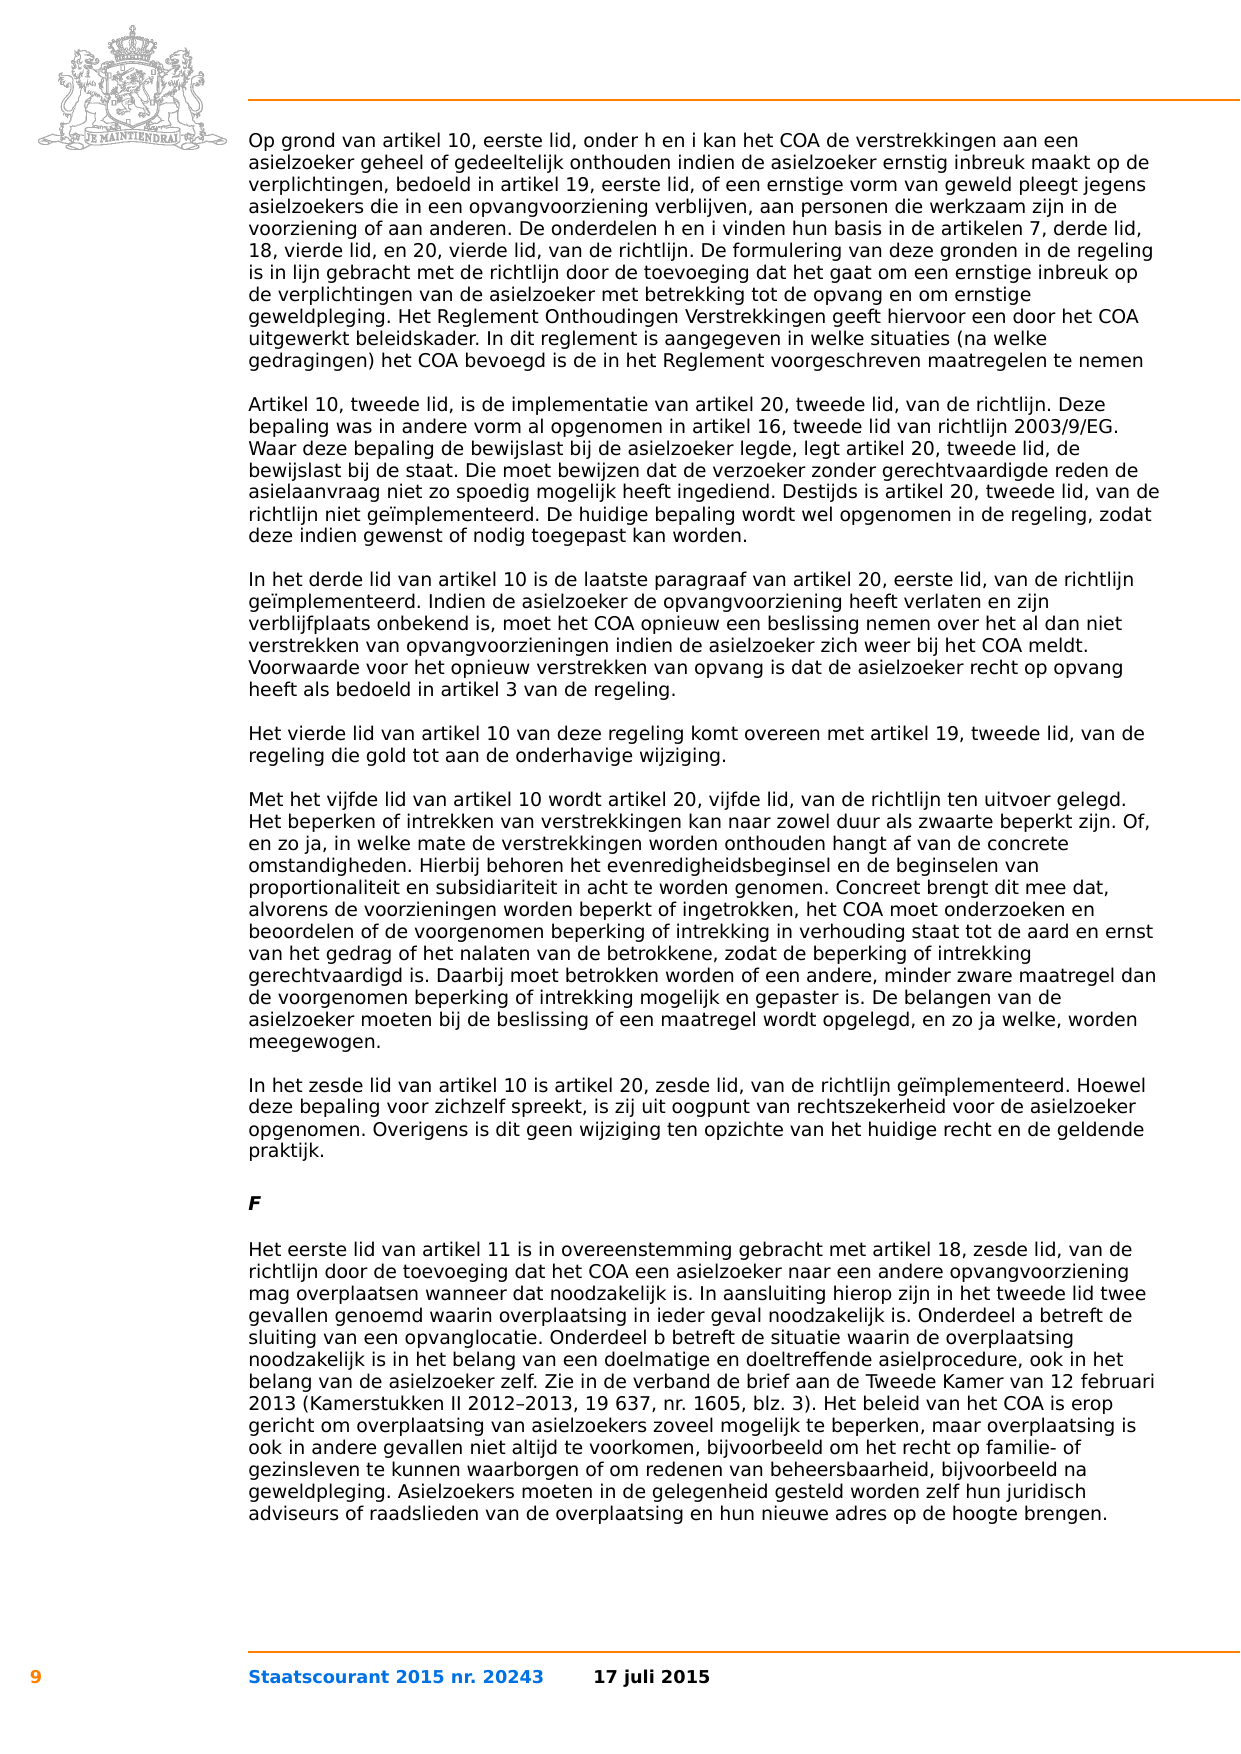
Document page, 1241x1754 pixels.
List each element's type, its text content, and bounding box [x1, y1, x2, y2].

text Artikel 10, tweede lid, is de implementatie van artikel 20, tweede lid, van de richtlijn. Deze bepaling was in andere vorm al opgenomen in artikel 16, tweede lid van richtlijn 2003/9/EG. Waar deze bepaling de bewijslast bij de asielzoeker legde, legt artikel 20, tweede lid, de bewijslast bij de staat. Die moet bewijzen dat de verzoeker zonder gerechtvaardigde reden de asielaanvraag niet zo spoedig mogelijk heeft ingediend. Destijds is artikel 20, tweede lid, van de richtlijn niet geïmplementeerd. De huidige bepaling wordt wel opgenomen in de regeling, zodat deze indien gewenst of nodig toegepast kan worden. [248, 393, 1163, 547]
text Met het vijfde lid van artikel 10 wordt artikel 20, vijfde lid, van de richtlijn ten uitvoer gelegd. Het beperken of intrekken van verstrekkingen kan naar zowel duur als zwaarte beperkt zijn. Of, en zo ja, in welke mate de verstrekkingen worden onthouden hangt af van de concrete omstandigheden. Hierbij behoren het evenredigheidsbeginsel en de beginselen van proportionaliteit en subsidiariteit in acht te worden genomen. Concreet brengt dit mee dat, alvorens de voorzieningen worden beperkt of ingetrokken, het COA moet onderzoeken en beoordelen of de voorgenomen beperking of intrekking in verhouding staat tot de aard en ernst van het gedrag of het nalaten van de betrokkene, zodat de beperking of intrekking gerechtvaardigd is. Daarbij moet betrokken worden of een andere, minder zware maatregel dan de voorgenomen beperking of intrekking mogelijk en gepaster is. De belangen van de asielzoeker moeten bij de beslissing of een maatregel wordt opgelegd, en zo ja welke, worden meegewogen. [248, 789, 1163, 1053]
picture [38, 25, 227, 150]
subtitle F [248, 1192, 1163, 1214]
text Het vierde lid van artikel 10 van deze regeling komt overeen met artikel 19, tweede lid, van de regeling die gold tot aan de onderhavige wijziging. [248, 723, 1163, 767]
text In het derde lid van artikel 10 is de laatste paragraaf van artikel 20, eerste lid, van de richtlijn geïmplementeerd. Indien de asielzoeker de opvangvoorziening heeft verlaten en zijn verblijfplaats onbekend is, moet het COA opnieuw een beslissing nemen over het al dan niet verstrekken van opvangvoorzieningen indien de asielzoeker zich weer bij het COA meldt. Voorwaarde voor het opnieuw verstrekken van opvang is dat de asielzoeker recht op opvang heeft als bedoeld in artikel 3 van de regeling. [248, 569, 1163, 701]
text Op grond van artikel 10, eerste lid, onder h en i kan het COA de verstrekkingen aan een asielzoeker geheel of gedeeltelijk onthouden indien de asielzoeker ernstig inbreuk maakt op de verplichtingen, bedoeld in artikel 19, eerste lid, of een ernstige vorm van geweld pleegt jegens asielzoekers die in een opvangvoorziening verblijven, aan personen die werkzaam zijn in de voorziening of aan anderen. De onderdelen h en i vinden hun basis in de artikelen 7, derde lid, 18, vierde lid, en 20, vierde lid, van de richtlijn. De formulering van deze gronden in de regeling is in lijn gebracht met de richtlijn door de toevoeging dat het gaat om een ernstige inbreuk op de verplichtingen van de asielzoeker met betrekking tot de opvang en om ernstige geweldpleging. Het Reglement Onthoudingen Verstrekkingen geeft hiervoor een door het COA uitgewerkt beleidskader. In dit reglement is aangegeven in welke situaties (na welke gedragingen) het COA bevoegd is de in het Reglement voorgeschreven maatregelen te nemen [248, 130, 1163, 372]
text In het zesde lid van artikel 10 is artikel 20, zesde lid, van de richtlijn geïmplementeerd. Hoewel deze bepaling voor zichzelf spreekt, is zij uit oogpunt van rechtszekerheid voor de asielzoeker opgenomen. Overigens is dit geen wijziging ten opzichte van het huidige recht en de geldende praktijk. [248, 1074, 1163, 1162]
text Het eerste lid van artikel 11 is in overeenstemming gebracht met artikel 18, zesde lid, van de richtlijn door de toevoeging dat het COA een asielzoeker naar een andere opvangvoorziening mag overplaatsen wanneer dat noodzakelijk is. In aansluiting hierop zijn in het tweede lid twee gevallen genoemd waarin overplaatsing in ieder geval noodzakelijk is. Onderdeel a betreft de sluiting van een opvanglocatie. Onderdeel b betreft de situatie waarin de overplaatsing noodzakelijk is in het belang van een doelmatige en doeltreffende asielprocedure, ook in het belang van de asielzoeker zelf. Zie in de verband de brief aan de Tweede Kamer van 12 februari 2013 (Kamerstukken II 2012–2013, 19 637, nr. 1605, blz. 3). Het beleid van het COA is erop gericht om overplaatsing van asielzoekers zoveel mogelijk te beperken, maar overplaatsing is ook in andere gevallen niet altijd te voorkomen, bijvoorbeeld om het recht op familie- of gezinsleven te kunnen waarborgen of om redenen van beheersbaarheid, bijvoorbeeld na geweldpleging. Asielzoekers moeten in de gelegenheid gesteld worden zelf hun juridisch adviseurs of raadslieden van de overplaatsing en hun nieuwe adres op de hoogte brengen. [248, 1239, 1163, 1525]
